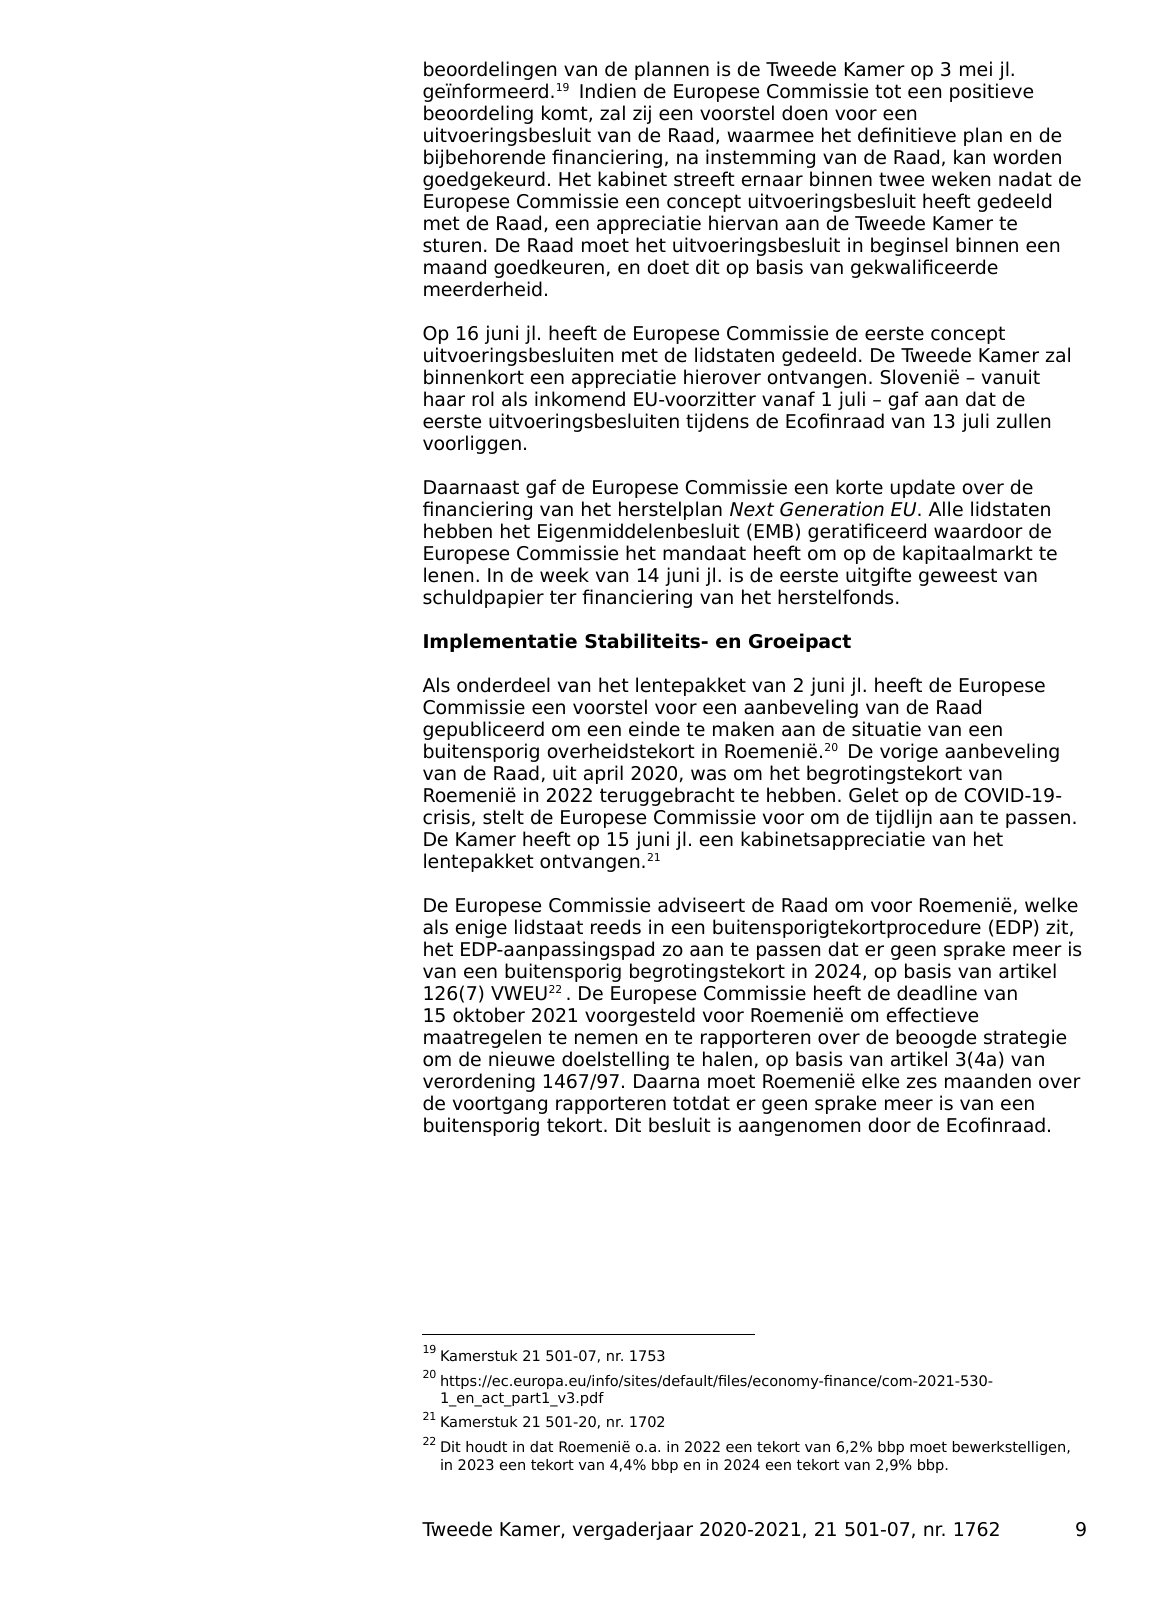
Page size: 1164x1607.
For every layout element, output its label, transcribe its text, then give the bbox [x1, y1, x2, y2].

text beoordelingen van de plannen is de Tweede Kamer op 3 mei jl. geïnformeerd. Indien de Europese Commissie tot een positieve beoordeling komt, zal zij een voorstel doen voor een uitvoeringsbesluit van de Raad, waarmee het definitieve plan en de bijbehorende financiering, na instemming van de Raad, kan worden goedgekeurd. Het kabinet streeft ernaar binnen twee weken nadat de Europese Commissie een concept uitvoeringsbesluit heeft gedeeld met de Raad, een appreciatie hiervan aan de Tweede Kamer te sturen. De Raad moet het uitvoeringsbesluit in beginsel binnen een maand goedkeuren, en doet dit op basis van gekwalificeerde meerderheid. [422, 59, 1087, 301]
text Als onderdeel van het lentepakket van 2 juni jl. heeft de Europese Commissie een voorstel voor een aanbeveling van de Raad gepubliceerd om een einde te maken aan de situatie van een buitensporig overheidstekort in Roemenië. De vorige aanbeveling van de Raad, uit april 2020, was om het begrotingstekort van Roemenië in 2022 teruggebracht te hebben. Gelet op de COVID-19-crisis, stelt de Europese Commissie voor om de tijdlijn aan te passen. De Kamer heeft op 15 juni jl. een kabinetsappreciatie van het lentepakket ontvangen. [422, 675, 1087, 873]
text Kamerstuk 21 501-20, nr. 1702 [422, 1410, 1087, 1432]
subtitle Implementatie Stabiliteits- en Groeipact [422, 631, 1087, 653]
text Op 16 juni jl. heeft de Europese Commissie de eerste concept uitvoeringsbesluiten met de lidstaten gedeeld. De Tweede Kamer zal binnenkort een appreciatie hierover ontvangen. Slovenië – vanuit haar rol als inkomend EU-voorzitter vanaf 1 juli – gaf aan dat de eerste uitvoeringsbesluiten tijdens de Ecofinraad van 13 juli zullen voorliggen. [422, 323, 1087, 455]
text De Europese Commissie adviseert de Raad om voor Roemenië, welke als enige lidstaat reeds in een buitensporigtekortprocedure (EDP) zit, het EDP-aanpassingspad zo aan te passen dat er geen sprake meer is van een buitensporig begrotingstekort in 2024, op basis van artikel 126(7) VWEU. De Europese Commissie heeft de deadline van 15 oktober 2021 voorgesteld voor Roemenië om effectieve maatregelen te nemen en te rapporteren over de beoogde strategie om de nieuwe doelstelling te halen, op basis van artikel 3(4a) van verordening 1467/97. Daarna moet Roemenië elke zes maanden over de voortgang rapporteren totdat er geen sprake meer is van een buitensporig tekort. Dit besluit is aangenomen door de Ecofinraad. [422, 895, 1087, 1137]
text Dit houdt in dat Roemenië o.a. in 2022 een tekort van 6,2% bbp moet bewerkstelligen, in 2023 een tekort van 4,4% bbp en in 2024 een tekort van 2,9% bbp. [422, 1435, 1087, 1474]
text Daarnaast gaf de Europese Commissie een korte update over de financiering van het herstelplan Next Generation EU. Alle lidstaten hebben het Eigenmiddelenbesluit (EMB) geratificeerd waardoor de Europese Commissie het mandaat heeft om op de kapitaalmarkt te lenen. In de week van 14 juni jl. is de eerste uitgifte geweest van schuldpapier ter financiering van het herstelfonds. [422, 477, 1087, 609]
text https://ec.europa.eu/info/sites/default/files/economy-finance/com-2021-530-1_en_act_part1_v3.pdf [422, 1368, 1087, 1407]
text Kamerstuk 21 501-07, nr. 1753 [422, 1343, 1087, 1366]
